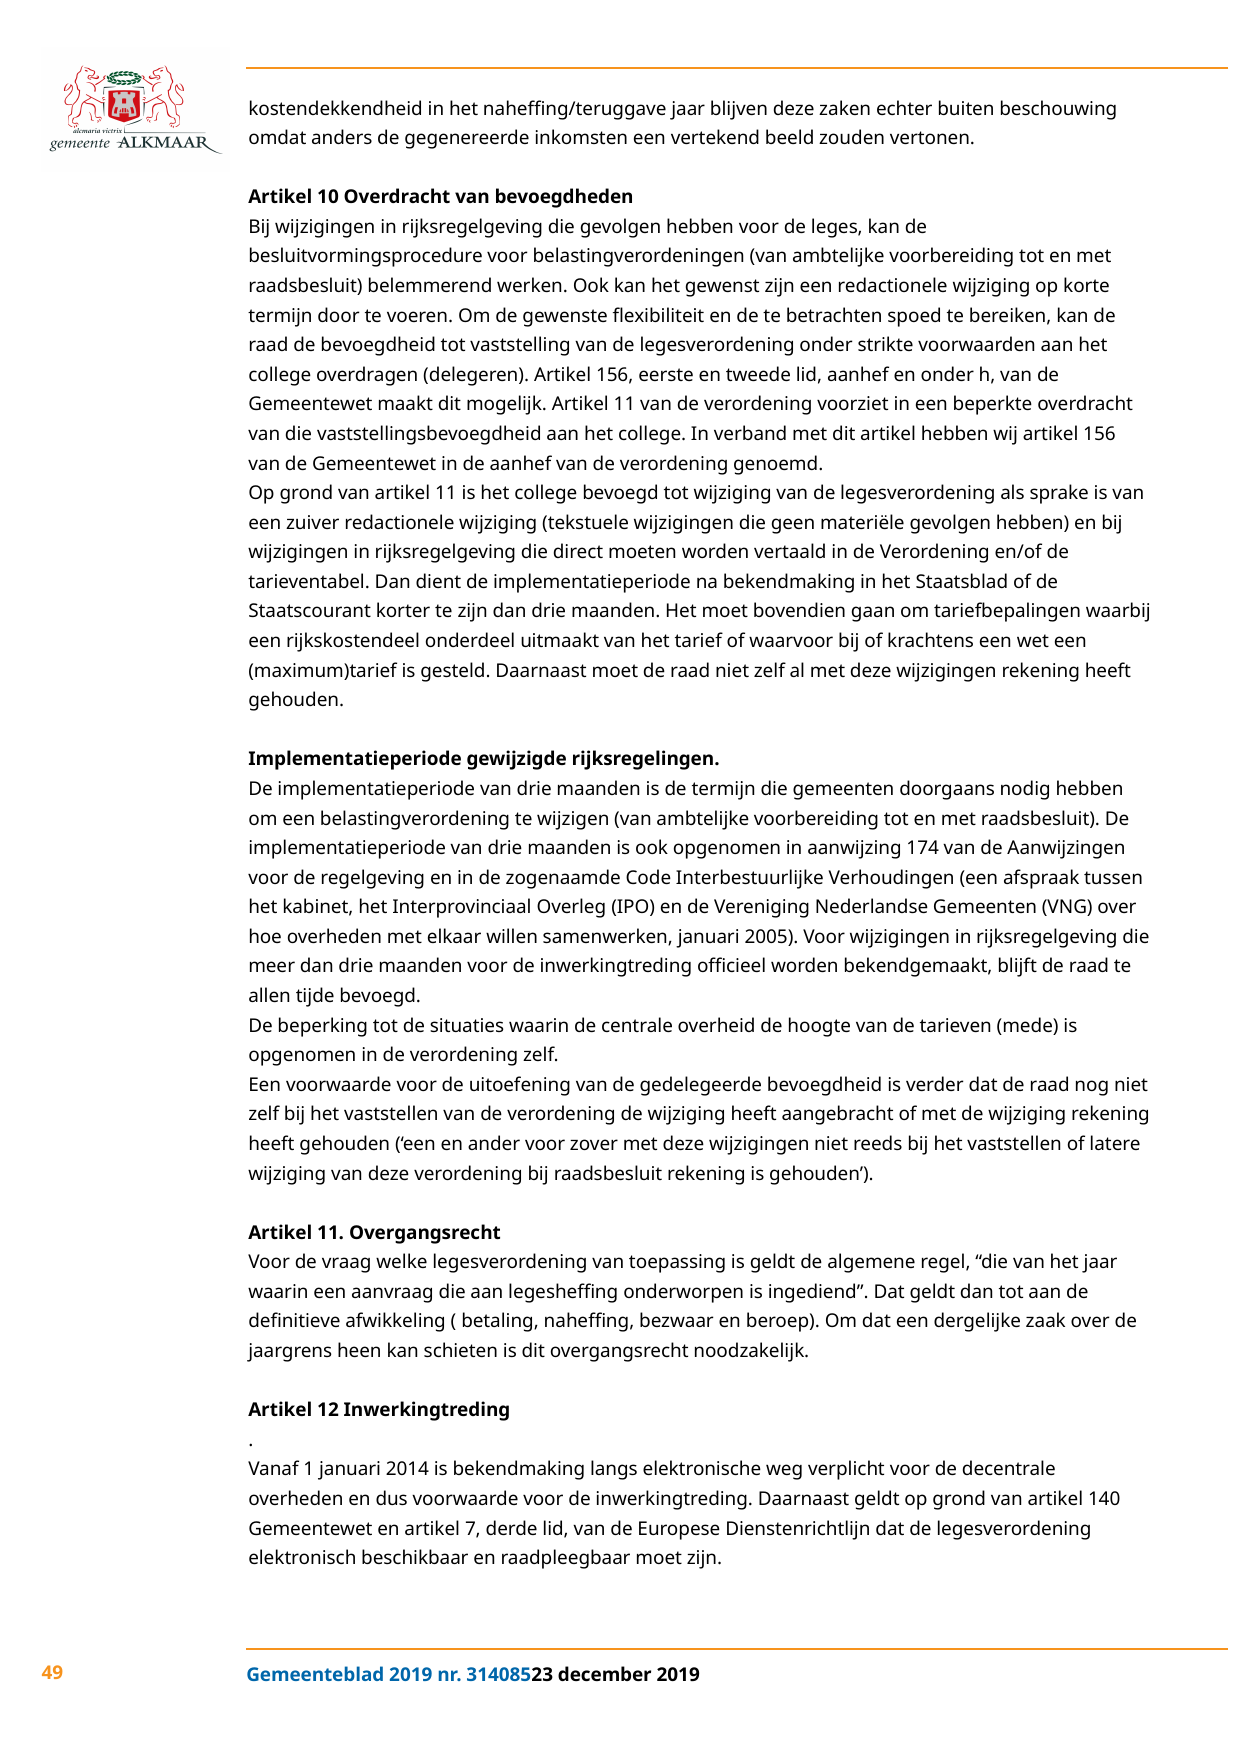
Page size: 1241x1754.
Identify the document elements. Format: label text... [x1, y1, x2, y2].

text Artikel 11. Overgangsrecht [248, 1219, 1152, 1245]
text Op grond van artikel 11 is het college bevoegd tot wijziging van de legesverordening als sprake is van een zuiver redactionele wijziging (tekstuele wijzigingen die geen materiële gevolgen hebben) en bij wijzigingen in rijksregelgeving die direct moeten worden vertaald in de Verordening en/of de tarieventabel. Dan dient de implementatieperiode na bekendmaking in het Staatsblad of de Staatscourant korter te zijn dan drie maanden. Het moet bovendien gaan om tariefbepalingen waarbij een rijkskostendeel onderdeel uitmaakt van het tarief of waarvoor bij of krachtens een wet een (maximum)tarief is gesteld. Daarnaast moet de raad niet zelf al met deze wijzigingen rekening heeft gehouden. [248, 479, 1152, 712]
text Implementatieperiode gewijzigde rijksregelingen. [248, 746, 1152, 771]
text Artikel 12 Inwerkingtreding [248, 1396, 1152, 1422]
text De implementatieperiode van drie maanden is de termijn die gemeenten doorgaans nodig hebben om een belastingverordening te wijzigen (van ambtelijke voorbereiding tot en met raadsbesluit). De implementatieperiode van drie maanden is ook opgenomen in aanwijzing 174 van de Aanwijzingen voor de regelgeving en in de zogenaamde Code Interbestuurlijke Verhoudingen (een afspraak tussen het kabinet, het Interprovinciaal Overleg (IPO) en de Vereniging Nederlandse Gemeenten (VNG) over hoe overheden met elkaar willen samenwerken, januari 2005). Voor wijzigingen in rijksregelgeving die meer dan drie maanden voor de inwerkingtreding officieel worden bekendgemaakt, blijft de raad te allen tijde bevoegd. [248, 775, 1152, 1008]
text . [248, 1426, 1152, 1452]
text Voor de vraag welke legesverordening van toepassing is geldt de algemene regel, “die van het jaar waarin een aanvraag die aan legesheffing onderworpen is ingediend”. Dat geldt dan tot aan de definitieve afwikkeling ( betaling, naheffing, bezwaar en beroep). Om dat een dergelijke zaak over de jaargrens heen kan schieten is dit overgangsrecht noodzakelijk. [248, 1248, 1152, 1363]
text De beperking tot de situaties waarin de centrale overheid de hoogte van de tarieven (mede) is opgenomen in de verordening zelf. [248, 1012, 1152, 1067]
picture [41, 47, 231, 172]
text Bij wijzigingen in rijksregelgeving die gevolgen hebben voor de leges, kan de besluitvormingsprocedure voor belastingverordeningen (van ambtelijke voorbereiding tot en met raadsbesluit) belemmerend werken. Ook kan het gewenst zijn een redactionele wijziging op korte termijn door te voeren. Om de gewenste flexibiliteit en de te betrachten spoed te bereiken, kan de raad de bevoegdheid tot vaststelling van de legesverordening onder strikte voorwaarden aan het college overdragen (delegeren). Artikel 156, eerste en tweede lid, aanhef en onder h, van de Gemeentewet maakt dit mogelijk. Artikel 11 van de verordening voorziet in een beperkte overdracht van die vaststellingsbevoegdheid aan het college. In verband met dit artikel hebben wij artikel 156 van de Gemeentewet in de aanhef van de verordening genoemd. [248, 213, 1152, 476]
text kostendekkendheid in het naheffing/teruggave jaar blijven deze zaken echter buiten beschouwing omdat anders de gegenereerde inkomsten een vertekend beeld zouden vertonen. [248, 95, 1152, 150]
text Vanaf 1 januari 2014 is bekendmaking langs elektronische weg verplicht voor de decentrale overheden en dus voorwaarde voor de inwerkingtreding. Daarnaast geldt op grond van artikel 140 Gemeentewet en artikel 7, derde lid, van de Europese Dienstenrichtlijn dat de legesverordening elektronisch beschikbaar en raadpleegbaar moet zijn. [248, 1456, 1152, 1570]
text Artikel 10 Overdracht van bevoegdheden [248, 183, 1152, 209]
text Een voorwaarde voor de uitoefening van de gedelegeerde bevoegdheid is verder dat de raad nog niet zelf bij het vaststellen van de verordening de wijziging heeft aangebracht of met de wijziging rekening heeft gehouden (‘een en ander voor zover met deze wijzigingen niet reeds bij het vaststellen of latere wijziging van deze verordening bij raadsbesluit rekening is gehouden’). [248, 1071, 1152, 1186]
